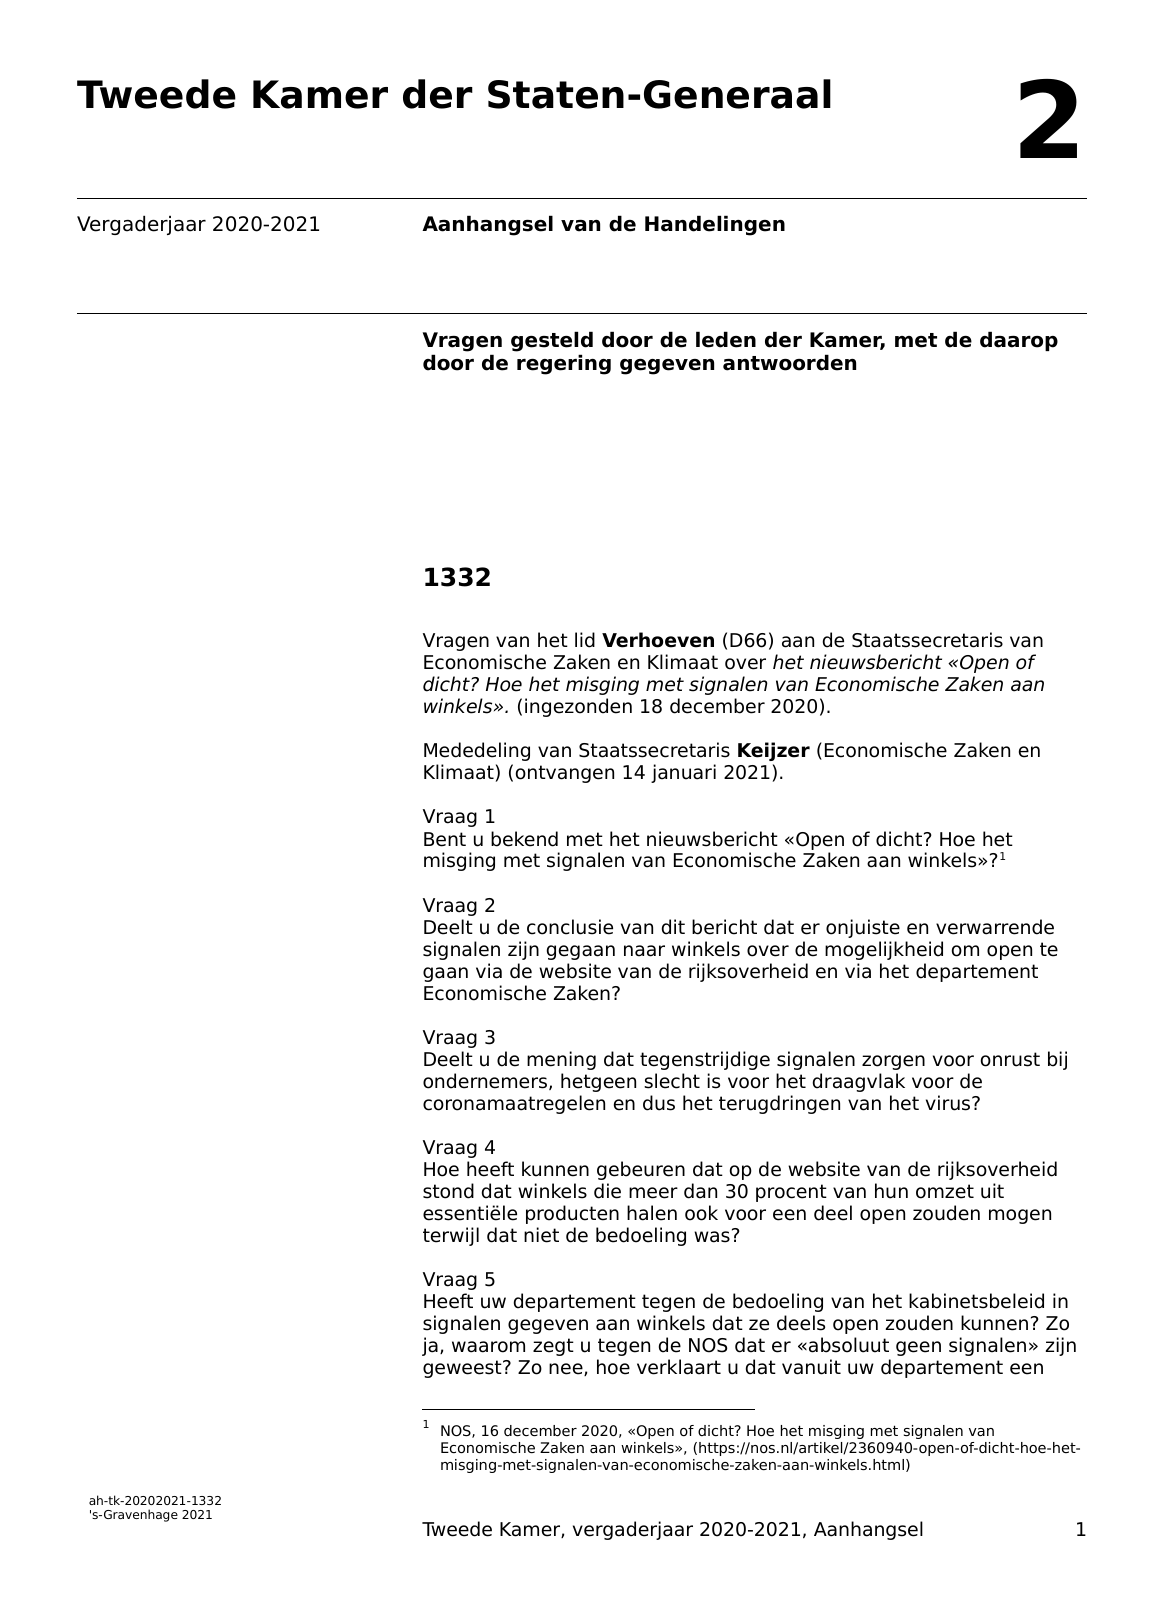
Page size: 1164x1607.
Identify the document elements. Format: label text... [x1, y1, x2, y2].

text Deelt u de mening dat tegenstrijdige signalen zorgen voor onrust bij ondernemers, hetgeen slecht is voor het draagvlak voor de coronamaatregelen en dus het terugdringen van het virus? [422, 1049, 1087, 1114]
table_cell Aanhangsel van de Handelingen [422, 199, 1087, 313]
text Heeft uw departement tegen de bedoeling van het kabinetsbeleid in signalen gegeven aan winkels dat ze deels open zouden kunnen? Zo ja, waarom zegt u tegen de NOS dat er «absoluut geen signalen» zijn geweest? Zo nee, hoe verklaart u dat vanuit uw departement een [422, 1291, 1087, 1379]
text Mededeling van Staatssecretaris Keijzer (Economische Zaken en Klimaat) (ontvangen 14 januari 2021). [422, 740, 1087, 784]
text Hoe heeft kunnen gebeuren dat op de website van de rijksoverheid stond dat winkels die meer dan 30 procent van hun omzet uit essentiële producten halen ook voor een deel open zouden mogen terwijl dat niet de bedoeling was? [422, 1159, 1087, 1247]
table_cell Vergaderjaar 2020-2021 [77, 199, 422, 313]
text Vraag 4 [422, 1137, 1087, 1159]
text ah-tk-20202021-1332 [88, 1494, 323, 1508]
table_header 2 [886, 59, 1087, 198]
text 's-Gravenhage 2021 [88, 1508, 323, 1522]
text Deelt u de conclusie van dit bericht dat er onjuiste en verwarrende signalen zijn gegaan naar winkels over de mogelijkheid om open te gaan via de website van de rijksoverheid en via het departement Economische Zaken? [422, 917, 1087, 1004]
text Vraag 3 [422, 1027, 1087, 1049]
text 1332 [422, 563, 1087, 592]
text Vraag 5 [422, 1269, 1087, 1291]
text Vraag 2 [422, 894, 1087, 917]
table_cell Vragen gesteld door de leden der Kamer, met de daarop door de regering gegeven antwoorden [422, 314, 1087, 375]
text Bent u bekend met het nieuwsbericht «Open of dicht? Hoe het misging met signalen van Economische Zaken aan winkels»? [422, 828, 1087, 872]
table_cell [77, 314, 422, 375]
text Vragen van het lid Verhoeven (D66) aan de Staatssecretaris van Economische Zaken en Klimaat over het nieuwsbericht «Open of dicht? Hoe het misging met signalen van Economische Zaken aan winkels». (ingezonden 18 december 2020). [422, 630, 1087, 718]
text NOS, 16 december 2020, «Open of dicht? Hoe het misging met signalen van Economische Zaken aan winkels», (https://nos.nl/artikel/2360940-open-of-dicht-hoe-het-misging-met-signalen-van-economische-zaken-aan-winkels.html) [422, 1418, 1087, 1474]
table_header Tweede Kamer der Staten-Generaal [77, 59, 886, 198]
text Vraag 1 [422, 806, 1087, 828]
